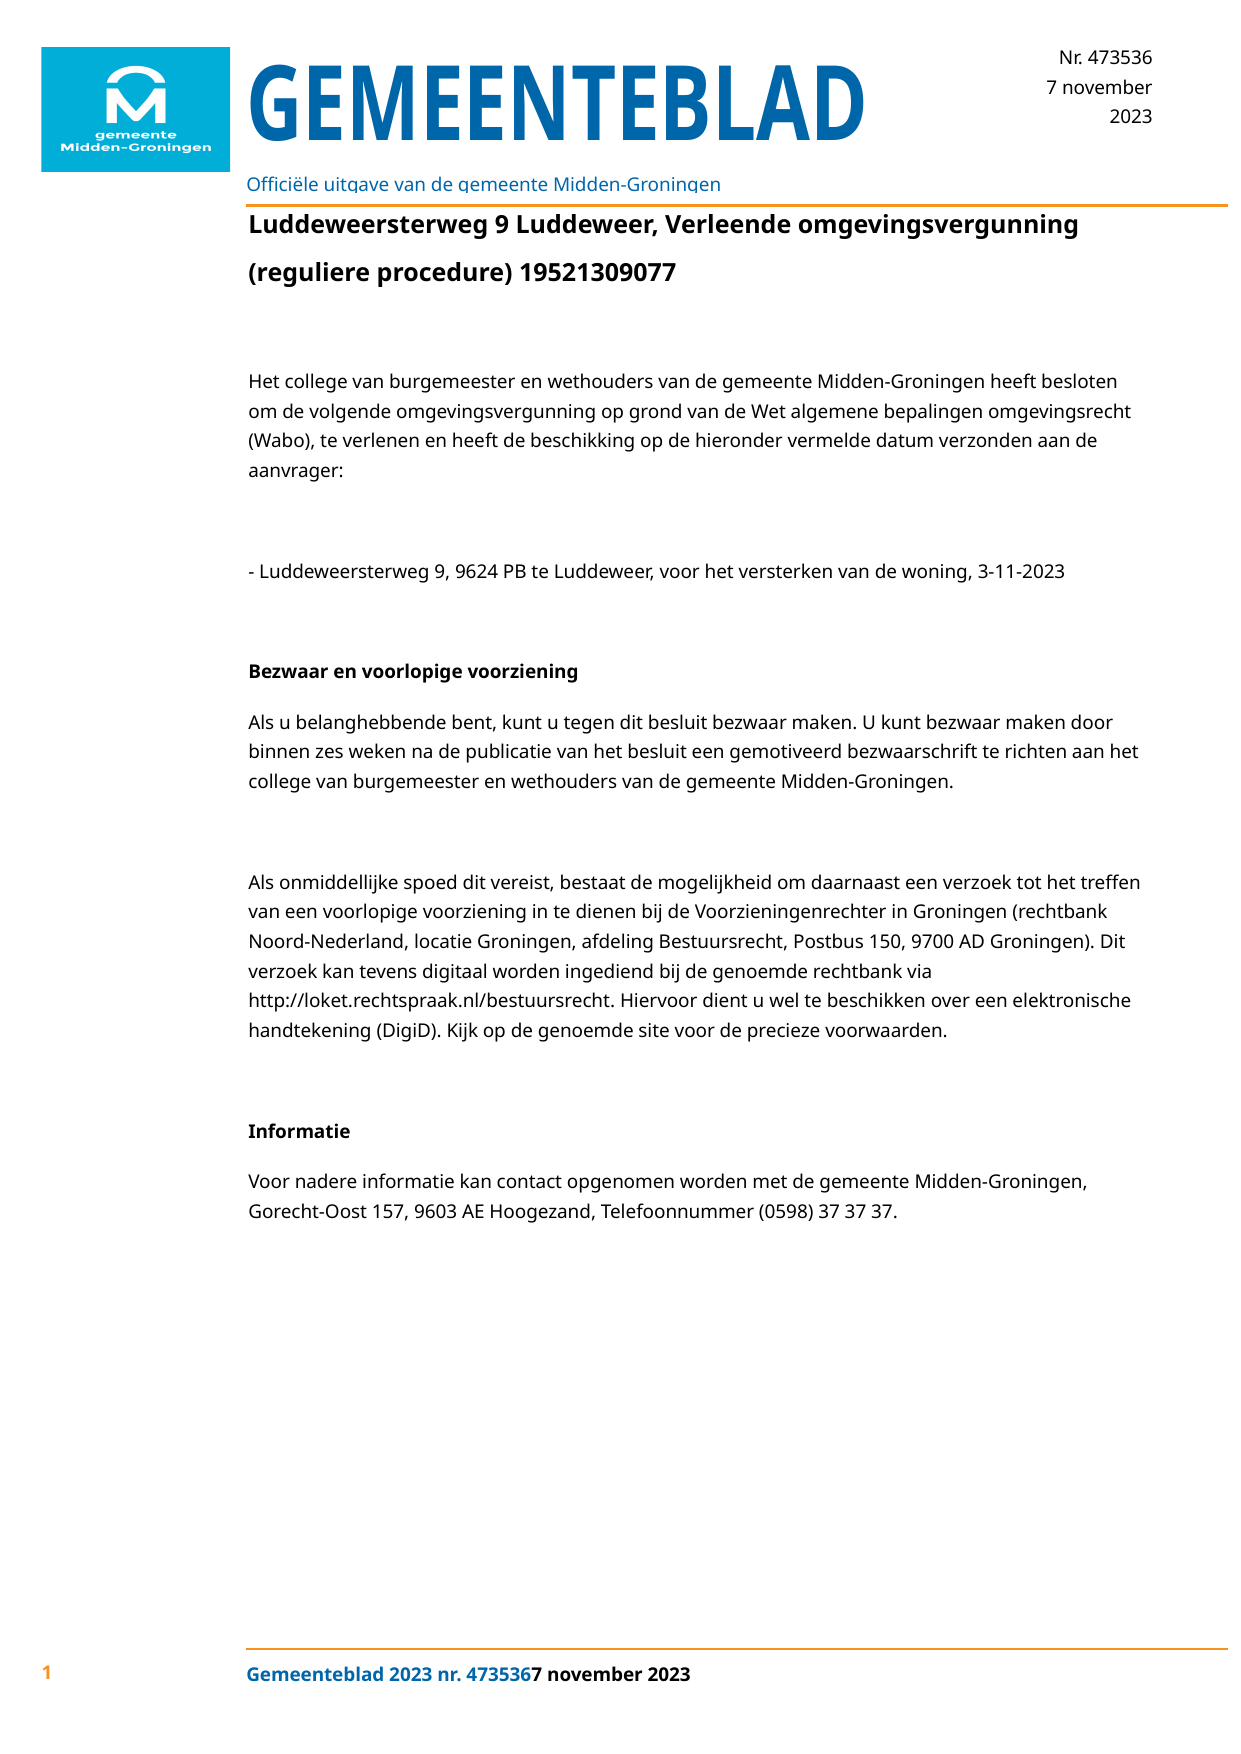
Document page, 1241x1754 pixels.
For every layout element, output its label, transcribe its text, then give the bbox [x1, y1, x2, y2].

picture [184, 146, 190, 153]
text Als onmiddellijke spoed dit vereist, bestaat de mogelijkheid om daarnaast een verzoek tot het treffen van een voorlopige voorziening in te dienen bij de Voorzieningenrechter in Groningen (rechtbank Noord-Nederland, locatie Groningen, afdeling Bestuursrecht, Postbus 150, 9700 AD Groningen). Dit verzoek kan tevens digitaal worden ingediend bij de genoemde rechtbank via http://loket.rechtspraak.nl/bestuursrecht. Hiervoor dient u wel te beschikken over een elektronische handtekening (DigiD). Kijk op de genoemde site voor de precieze voorwaarden. [248, 869, 1152, 1043]
text Voor nadere informatie kan contact opgenomen worden met de gemeente Midden-Groningen, Gorecht-Oost 157, 9603 AE Hoogezand, Telefoonnummer (0598) 37 37 37. [248, 1168, 1152, 1224]
picture [108, 66, 164, 82]
text Luddeweersterweg 9 Luddeweer, Verleende omgevingsvergunning (reguliere procedure) 19521309077 [248, 207, 1152, 288]
text Bezwaar en voorlopige voorziening [248, 659, 1152, 684]
text Als u belanghebbende bent, kunt u tegen dit besluit bezwaar maken. U kunt bezwaar maken door binnen zes weken na de publicatie van het besluit een gemotiveerd bezwaarschrift te richten aan het college van burgemeester en wethouders van de gemeente Midden-Groningen. [248, 709, 1152, 794]
text Informatie [248, 1118, 1152, 1144]
text Het college van burgemeester en wethouders van de gemeente Midden-Groningen heeft besloten om de volgende omgevingsvergunning op grond van de Wet algemene bepalingen omgevingsrecht (Wabo), te verlenen en heeft de beschikking op de hieronder vermelde datum verzonden aan de aanvrager: [248, 368, 1152, 483]
picture [107, 89, 165, 122]
text - Luddeweersterweg 9, 9624 PB te Luddeweer, voor het versterken van de woning, 3-11-2023 [248, 558, 1152, 584]
